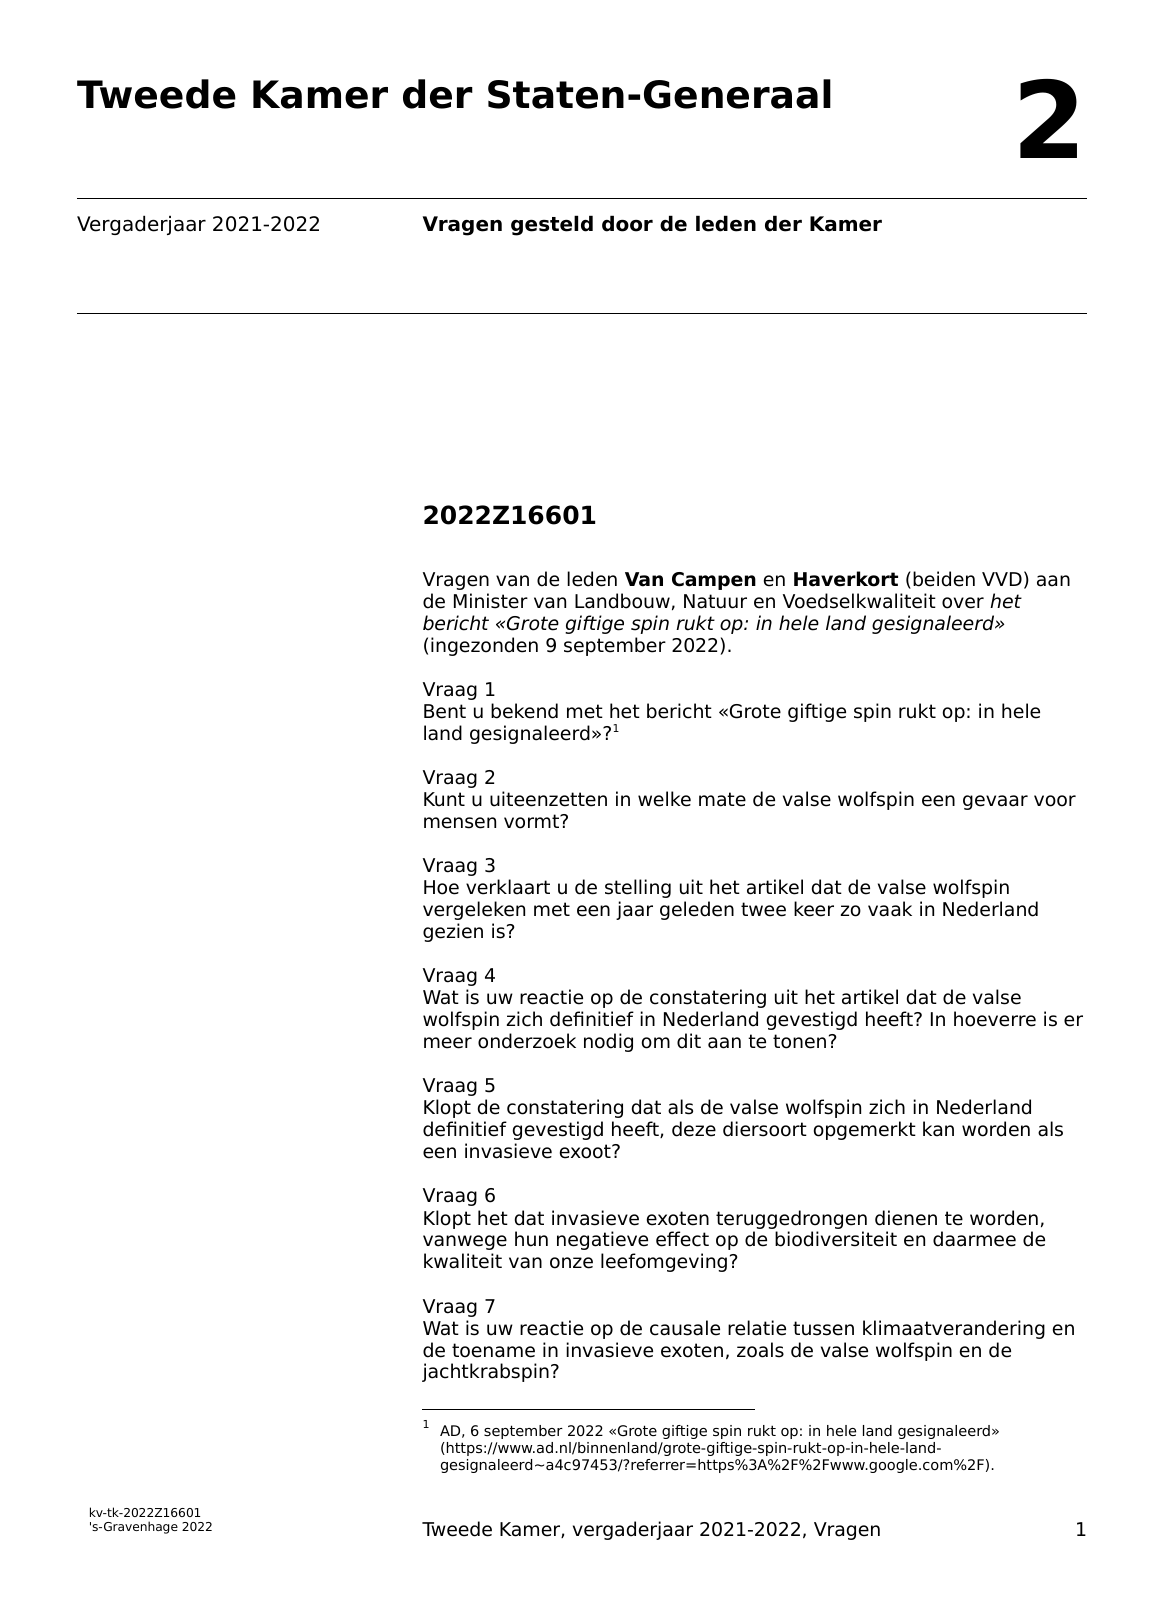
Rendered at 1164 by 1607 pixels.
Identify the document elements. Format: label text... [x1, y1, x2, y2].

text Vragen van de leden Van Campen en Haverkort (beiden VVD) aan de Minister van Landbouw, Natuur en Voedselkwaliteit over het bericht «Grote giftige spin rukt op: in hele land gesignaleerd» (ingezonden 9 september 2022). [422, 569, 1087, 657]
text Vraag 1 [422, 679, 1087, 701]
text Bent u bekend met het bericht «Grote giftige spin rukt op: in hele land gesignaleerd»? [422, 701, 1087, 745]
text Vraag 3 [422, 855, 1087, 877]
text Vraag 6 [422, 1185, 1087, 1207]
text kv-tk-2022Z16601 [88, 1506, 323, 1520]
text Klopt de constatering dat als de valse wolfspin zich in Nederland definitief gevestigd heeft, deze diersoort opgemerkt kan worden als een invasieve exoot? [422, 1097, 1087, 1163]
text AD, 6 september 2022 «Grote giftige spin rukt op: in hele land gesignaleerd» (https://www.ad.nl/binnenland/grote-giftige-spin-rukt-op-in-hele-land-gesignaleerd~a4c97453/?referrer=https%3A%2F%2Fwww.google.com%2F). [422, 1418, 1087, 1474]
text Hoe verklaart u de stelling uit het artikel dat de valse wolfspin vergeleken met een jaar geleden twee keer zo vaak in Nederland gezien is? [422, 877, 1087, 943]
text Vraag 5 [422, 1075, 1087, 1097]
text Wat is uw reactie op de causale relatie tussen klimaatverandering en de toename in invasieve exoten, zoals de valse wolfspin en de jachtkrabspin? [422, 1317, 1087, 1383]
table_cell Vragen gesteld door de leden der Kamer [422, 199, 1087, 313]
text Wat is uw reactie op de constatering uit het artikel dat de valse wolfspin zich definitief in Nederland gevestigd heeft? In hoeverre is er meer onderzoek nodig om dit aan te tonen? [422, 987, 1087, 1053]
table_header Tweede Kamer der Staten-Generaal [77, 59, 886, 198]
table_cell Vergaderjaar 2021-2022 [77, 199, 422, 313]
text Vraag 7 [422, 1296, 1087, 1317]
text 2022Z16601 [422, 501, 1087, 531]
text Kunt u uiteenzetten in welke mate de valse wolfspin een gevaar voor mensen vormt? [422, 789, 1087, 833]
text 's-Gravenhage 2022 [88, 1520, 323, 1534]
text Klopt het dat invasieve exoten teruggedrongen dienen te worden, vanwege hun negatieve effect op de biodiversiteit en daarmee de kwaliteit van onze leefomgeving? [422, 1207, 1087, 1273]
text Vraag 4 [422, 965, 1087, 987]
table_header 2 [886, 59, 1087, 198]
text Vraag 2 [422, 767, 1087, 789]
